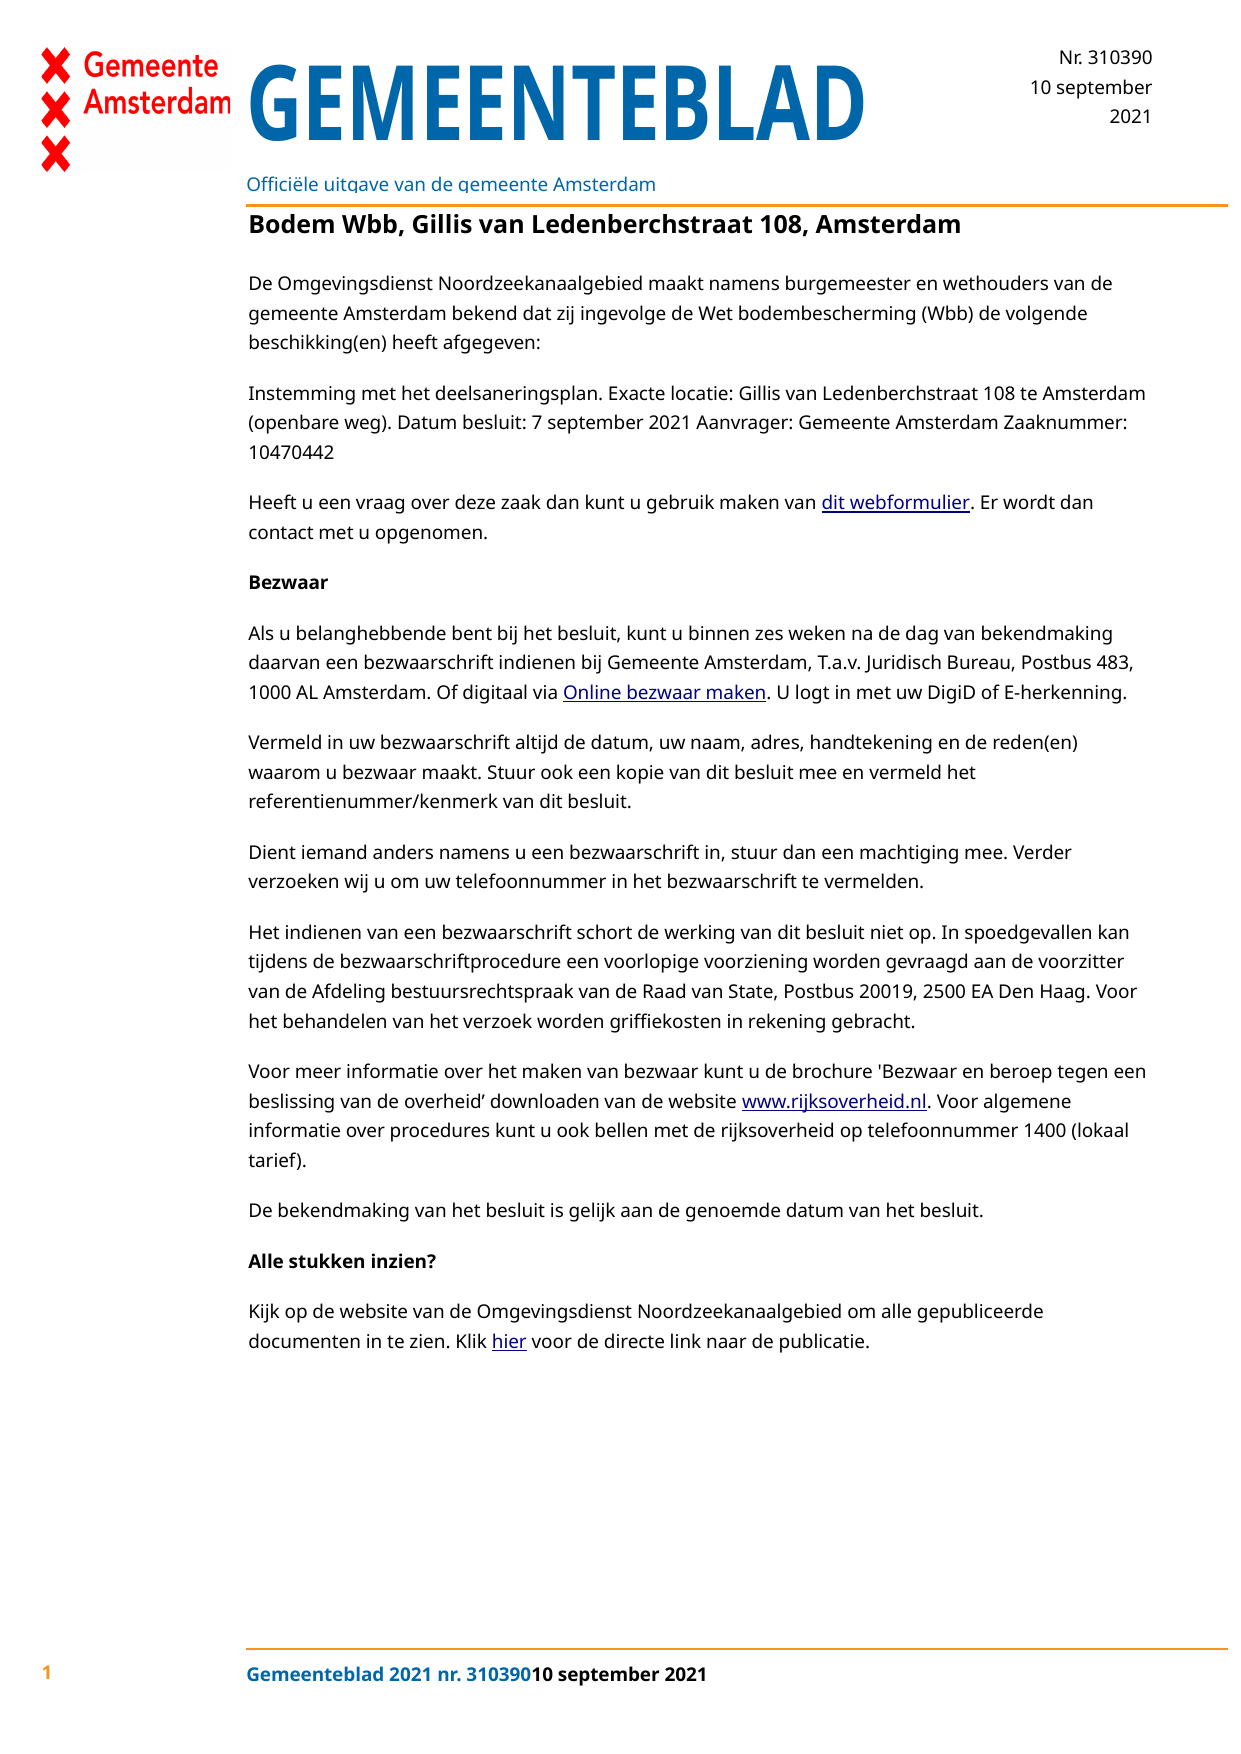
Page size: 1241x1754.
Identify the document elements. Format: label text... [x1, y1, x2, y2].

text De bekendmaking van het besluit is gelijk aan de genoemde datum van het besluit. [248, 1197, 1152, 1223]
text Vermeld in uw bezwaarschrift altijd de datum, uw naam, adres, handtekening en de reden(en) waarom u bezwaar maakt. Stuur ook een kopie van dit besluit mee en vermeld het referentienummer/kenmerk van dit besluit. [248, 729, 1152, 814]
text Heeft u een vraag over deze zaak dan kunt u gebruik maken van dit webformulier. Er wordt dan contact met u opgenomen. [248, 489, 1152, 545]
text De Omgevingsdienst Noordzeekanaalgebied maakt namens burgemeester en wethouders van de gemeente Amsterdam bekend dat zij ingevolge de Wet bodembescherming (Wbb) de volgende beschikking(en) heeft afgegeven: [248, 270, 1152, 355]
text Dient iemand anders namens u een bezwaarschrift in, stuur dan een machtiging mee. Verder verzoeken wij u om uw telefoonnummer in het bezwaarschrift te vermelden. [248, 839, 1152, 894]
text Bezwaar [248, 569, 1152, 595]
text Kijk op de website van de Omgevingsdienst Noordzeekanaalgebied om alle gepubliceerde documenten in te zien. Klik hier voor de directe link naar de publicatie. [248, 1298, 1152, 1353]
text Het indienen van een bezwaarschrift schort de werking van dit besluit niet op. In spoedgevallen kan tijdens de bezwaarschriftprocedure een voorlopige voorziening worden gevraagd aan de voorzitter van de Afdeling bestuursrechtspraak van de Raad van State, Postbus 20019, 2500 EA Den Haag. Voor het behandelen van het verzoek worden griffiekosten in rekening gebracht. [248, 919, 1152, 1033]
text Instemming met het deelsaneringsplan. Exacte locatie: Gillis van Ledenberchstraat 108 te Amsterdam (openbare weg). Datum besluit: 7 september 2021 Aanvrager: Gemeente Amsterdam Zaaknummer: 10470442 [248, 380, 1152, 465]
text Als u belanghebbende bent bij het besluit, kunt u binnen zes weken na de dag van bekendmaking daarvan een bezwaarschrift indienen bij Gemeente Amsterdam, T.a.v. Juridisch Bureau, Postbus 483, 1000 AL Amsterdam. Of digitaal via Online bezwaar maken. U logt in met uw DigiD of E-herkenning. [248, 620, 1152, 705]
text Alle stukken inzien? [248, 1248, 1152, 1273]
picture [41, 47, 231, 172]
text Bodem Wbb, Gillis van Ledenberchstraat 108, Amsterdam [248, 207, 1152, 241]
text Voor meer informatie over het maken van bezwaar kunt u de brochure 'Bezwaar en beroep tegen een beslissing van de overheid’ downloaden van de website www.rijksoverheid.nl. Voor algemene informatie over procedures kunt u ook bellen met de rijksoverheid op telefoonnummer 1400 (lokaal tarief). [248, 1058, 1152, 1173]
